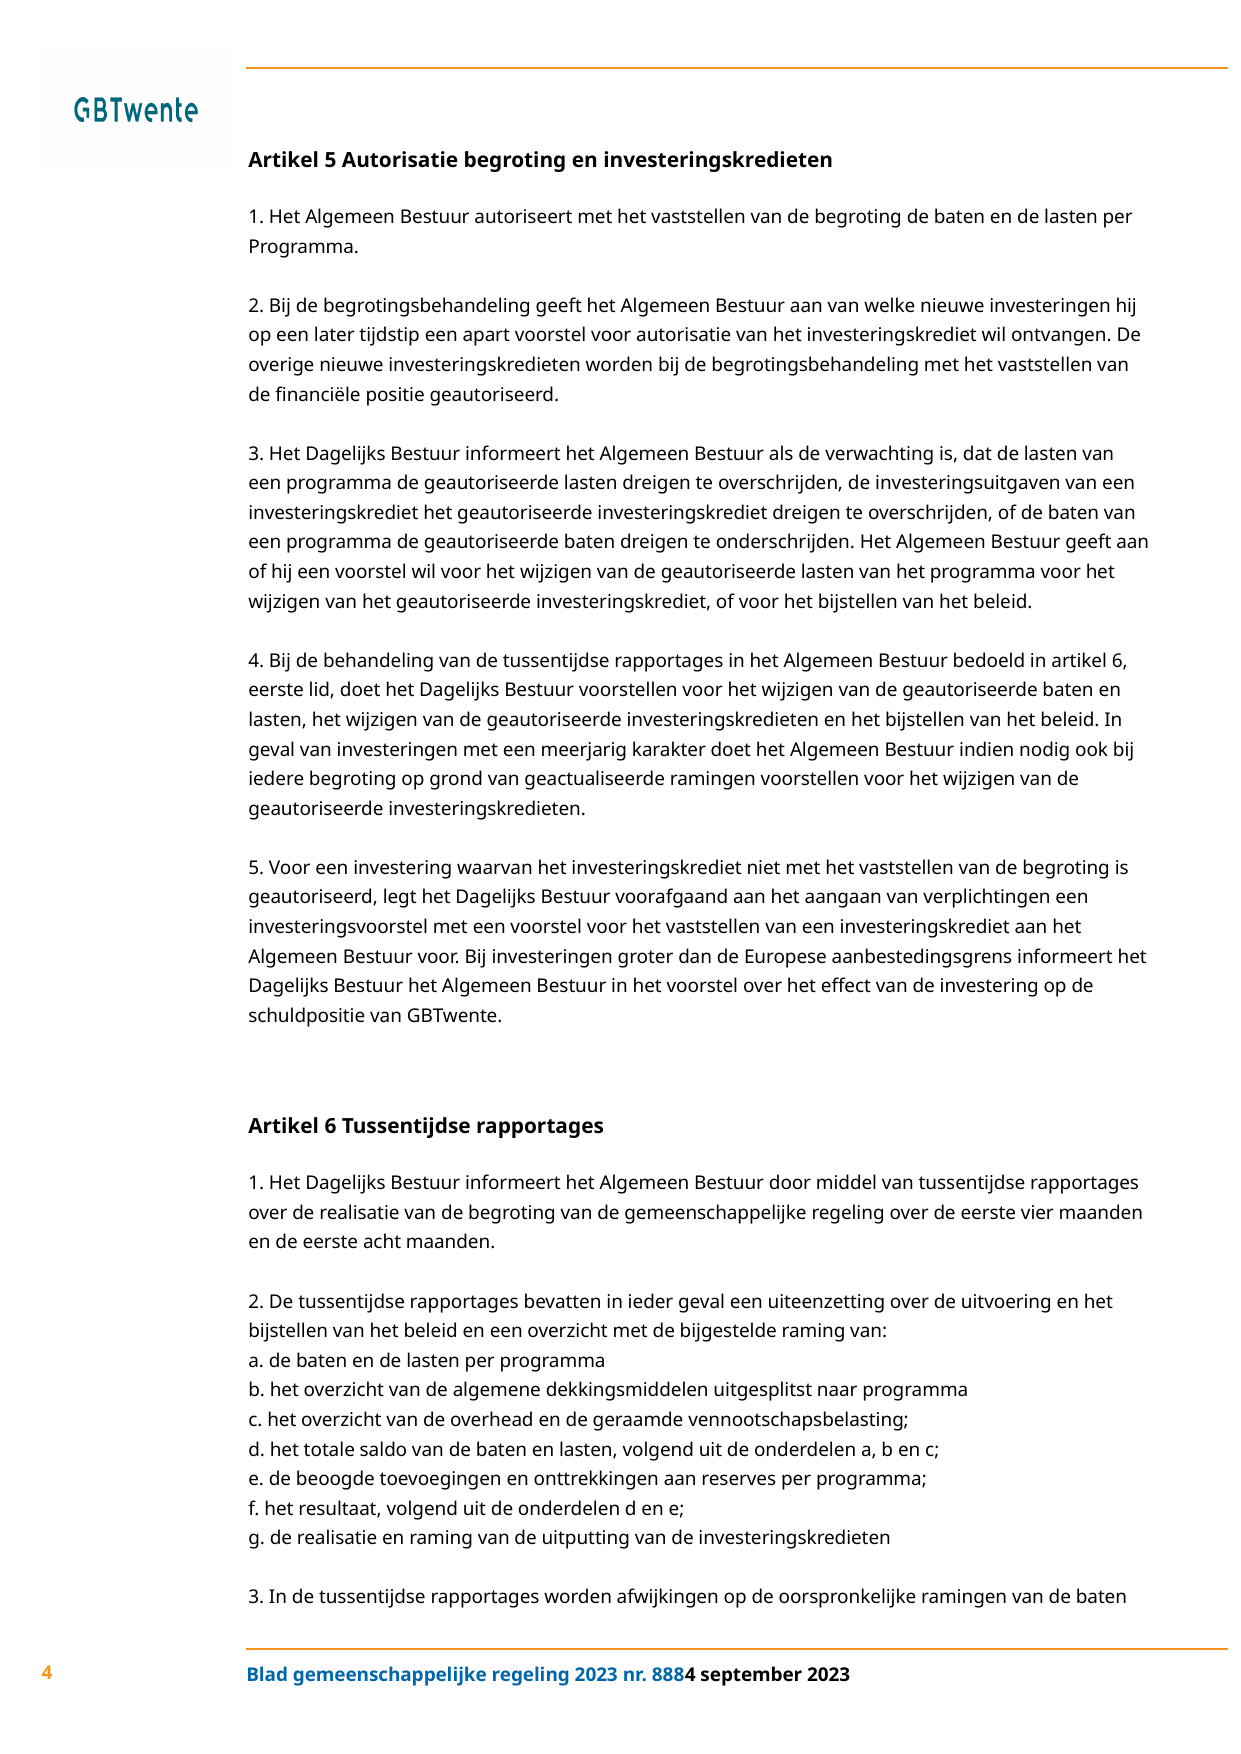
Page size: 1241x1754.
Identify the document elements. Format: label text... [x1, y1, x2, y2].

text Artikel 6 Tussentijdse rapportages [248, 1112, 1152, 1140]
picture [41, 47, 231, 172]
text Artikel 5 Autorisatie begroting en investeringskredieten [248, 145, 1152, 174]
text 2. De tussentijdse rapportages bevatten in ieder geval een uiteenzetting over de uitvoering en het bijstellen van het beleid en een overzicht met de bijgestelde raming van: [248, 1288, 1152, 1343]
text e. de beoogde toevoegingen en onttrekkingen aan reserves per programma; [248, 1465, 1152, 1491]
text 1. Het Dagelijks Bestuur informeert het Algemeen Bestuur door middel van tussentijdse rapportages over de realisatie van de begroting van de gemeenschappelijke regeling over de eerste vier maanden en de eerste acht maanden. [248, 1169, 1152, 1254]
text 3. In de tussentijdse rapportages worden afwijkingen op de oorspronkelijke ramingen van de baten [248, 1584, 1152, 1609]
text 3. Het Dagelijks Bestuur informeert het Algemeen Bestuur als de verwachting is, dat de lasten van een programma de geautoriseerde lasten dreigen te overschrijden, de investeringsuitgaven van een investeringskrediet het geautoriseerde investeringskrediet dreigen te overschrijden, of de baten van een programma de geautoriseerde baten dreigen te onderschrijden. Het Algemeen Bestuur geeft aan of hij een voorstel wil voor het wijzigen van de geautoriseerde lasten van het programma voor het wijzigen van het geautoriseerde investeringskrediet, of voor het bijstellen van het beleid. [248, 440, 1152, 613]
text g. de realisatie en raming van de uitputting van de investeringskredieten [248, 1524, 1152, 1550]
text f. het resultaat, volgend uit de onderdelen d en e; [248, 1495, 1152, 1521]
text a. de baten en de lasten per programma [248, 1347, 1152, 1373]
text 5. Voor een investering waarvan het investeringskrediet niet met het vaststellen van de begroting is geautoriseerd, legt het Dagelijks Bestuur voorafgaand aan het aangaan van verplichtingen een investeringsvoorstel met een voorstel voor het vaststellen van een investeringskrediet aan het Algemeen Bestuur voor. Bij investeringen groter dan de Europese aanbestedingsgrens informeert het Dagelijks Bestuur het Algemeen Bestuur in het voorstel over het effect van de investering op de schuldpositie van GBTwente. [248, 854, 1152, 1028]
text 2. Bij de begrotingsbehandeling geeft het Algemeen Bestuur aan van welke nieuwe investeringen hij op een later tijdstip een apart voorstel voor autorisatie van het investeringskrediet wil ontvangen. De overige nieuwe investeringskredieten worden bij de begrotingsbehandeling met het vaststellen van de financiële positie geautoriseerd. [248, 292, 1152, 406]
text 1. Het Algemeen Bestuur autoriseert met het vaststellen van de begroting de baten en de lasten per Programma. [248, 203, 1152, 258]
text 4. Bij de behandeling van de tussentijdse rapportages in het Algemeen Bestuur bedoeld in artikel 6, eerste lid, doet het Dagelijks Bestuur voorstellen voor het wijzigen van de geautoriseerde baten en lasten, het wijzigen van de geautoriseerde investeringskredieten en het bijstellen van het beleid. In geval van investeringen met een meerjarig karakter doet het Algemeen Bestuur indien nodig ook bij iedere begroting op grond van geactualiseerde ramingen voorstellen voor het wijzigen van de geautoriseerde investeringskredieten. [248, 647, 1152, 821]
text c. het overzicht van de overhead en de geraamde vennootschapsbelasting; [248, 1406, 1152, 1432]
text d. het totale saldo van de baten en lasten, volgend uit de onderdelen a, b en c; [248, 1436, 1152, 1462]
text b. het overzicht van de algemene dekkingsmiddelen uitgesplitst naar programma [248, 1377, 1152, 1402]
